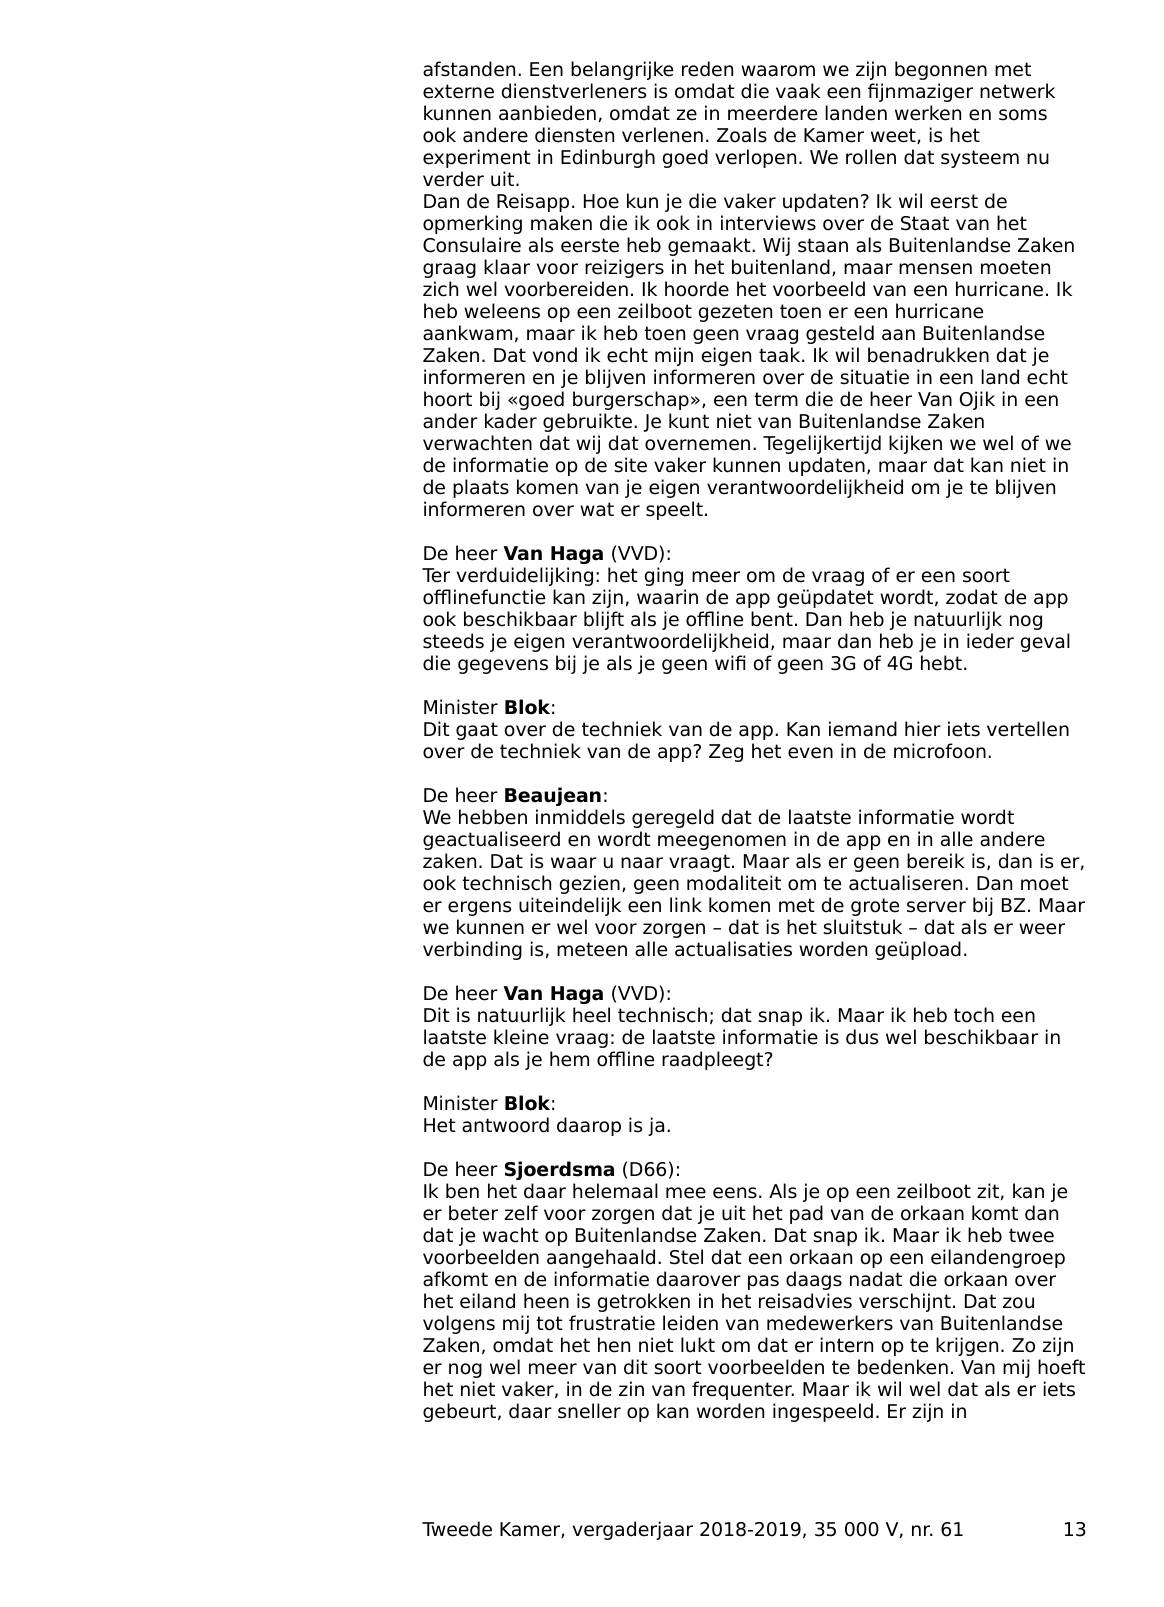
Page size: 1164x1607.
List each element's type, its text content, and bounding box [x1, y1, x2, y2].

text Minister Blok: [422, 1093, 1087, 1115]
text De heer Van Haga (VVD): [422, 983, 1087, 1005]
text Minister Blok: [422, 697, 1087, 719]
text De heer Van Haga (VVD): [422, 543, 1087, 565]
text Dit gaat over de techniek van de app. Kan iemand hier iets vertellen over de techniek van de app? Zeg het even in de microfoon. [422, 719, 1087, 763]
text De heer Beaujean: [422, 785, 1087, 807]
text Ter verduidelijking: het ging meer om de vraag of er een soort offlinefunctie kan zijn, waarin de app geüpdatet wordt, zodat de app ook beschikbaar blijft als je offline bent. Dan heb je natuurlijk nog steeds je eigen verantwoordelijkheid, maar dan heb je in ieder geval die gegevens bij je als je geen wifi of geen 3G of 4G hebt. [422, 565, 1087, 675]
text Dit is natuurlijk heel technisch; dat snap ik. Maar ik heb toch een laatste kleine vraag: de laatste informatie is dus wel beschikbaar in de app als je hem offline raadpleegt? [422, 1005, 1087, 1071]
text Het antwoord daarop is ja. [422, 1115, 1087, 1137]
text We hebben inmiddels geregeld dat de laatste informatie wordt geactualiseerd en wordt meegenomen in de app en in alle andere zaken. Dat is waar u naar vraagt. Maar als er geen bereik is, dan is er, ook technisch gezien, geen modaliteit om te actualiseren. Dan moet er ergens uiteindelijk een link komen met de grote server bij BZ. Maar we kunnen er wel voor zorgen – dat is het sluitstuk – dat als er weer verbinding is, meteen alle actualisaties worden geüpload. [422, 807, 1087, 961]
text De heer Sjoerdsma (D66): [422, 1159, 1087, 1181]
text afstanden. Een belangrijke reden waarom we zijn begonnen met externe dienstverleners is omdat die vaak een fijnmaziger netwerk kunnen aanbieden, omdat ze in meerdere landen werken en soms ook andere diensten verlenen. Zoals de Kamer weet, is het experiment in Edinburgh goed verlopen. We rollen dat systeem nu verder uit. [422, 59, 1087, 191]
text Ik ben het daar helemaal mee eens. Als je op een zeilboot zit, kan je er beter zelf voor zorgen dat je uit het pad van de orkaan komt dan dat je wacht op Buitenlandse Zaken. Dat snap ik. Maar ik heb twee voorbeelden aangehaald. Stel dat een orkaan op een eilandengroep afkomt en de informatie daarover pas daags nadat die orkaan over het eiland heen is getrokken in het reisadvies verschijnt. Dat zou volgens mij tot frustratie leiden van medewerkers van Buitenlandse Zaken, omdat het hen niet lukt om dat er intern op te krijgen. Zo zijn er nog wel meer van dit soort voorbeelden te bedenken. Van mij hoeft het niet vaker, in de zin van frequenter. Maar ik wil wel dat als er iets gebeurt, daar sneller op kan worden ingespeeld. Er zijn in [422, 1181, 1087, 1423]
text Dan de Reisapp. Hoe kun je die vaker updaten? Ik wil eerst de opmerking maken die ik ook in interviews over de Staat van het Consulaire als eerste heb gemaakt. Wij staan als Buitenlandse Zaken graag klaar voor reizigers in het buitenland, maar mensen moeten zich wel voorbereiden. Ik hoorde het voorbeeld van een hurricane. Ik heb weleens op een zeilboot gezeten toen er een hurricane aankwam, maar ik heb toen geen vraag gesteld aan Buitenlandse Zaken. Dat vond ik echt mijn eigen taak. Ik wil benadrukken dat je informeren en je blijven informeren over de situatie in een land echt hoort bij «goed burgerschap», een term die de heer Van Ojik in een ander kader gebruikte. Je kunt niet van Buitenlandse Zaken verwachten dat wij dat overnemen. Tegelijkertijd kijken we wel of we de informatie op de site vaker kunnen updaten, maar dat kan niet in de plaats komen van je eigen verantwoordelijkheid om je te blijven informeren over wat er speelt. [422, 191, 1087, 521]
